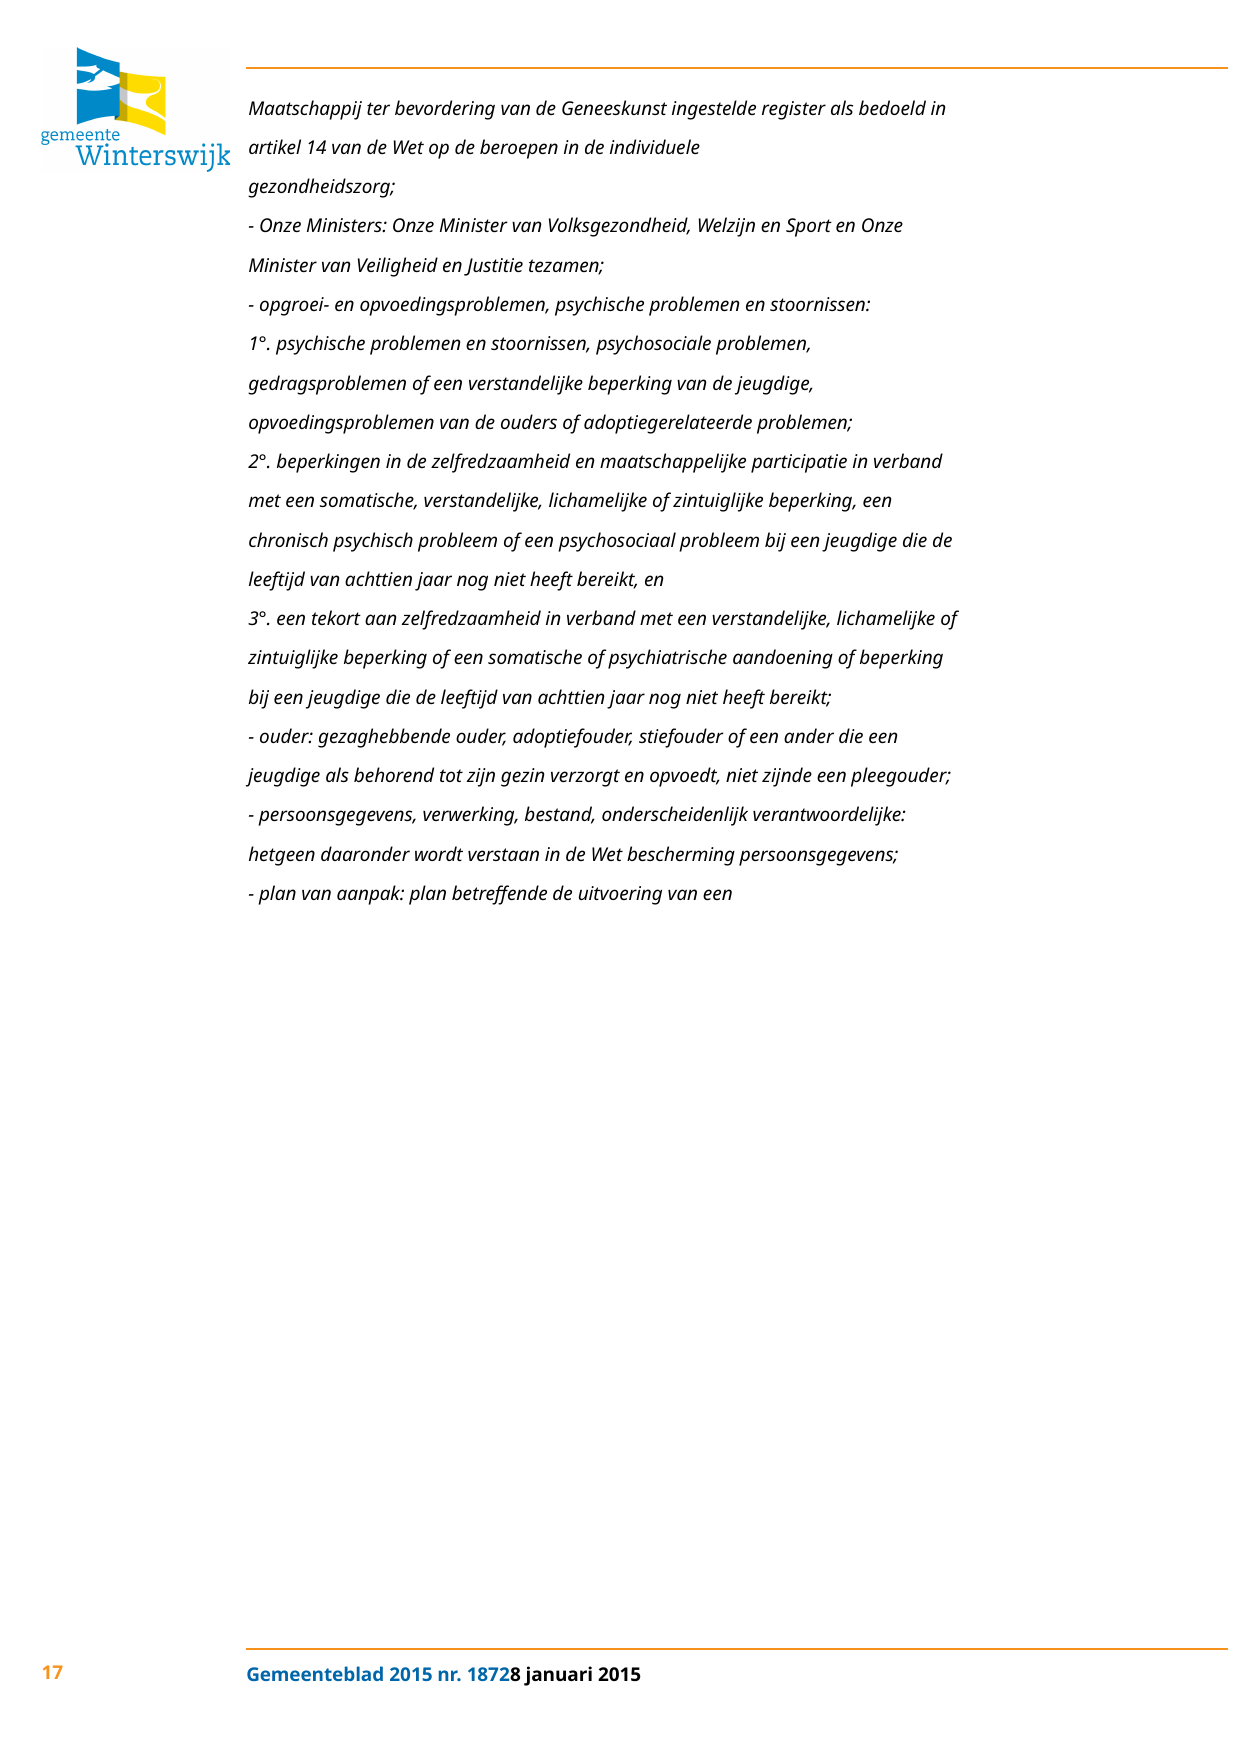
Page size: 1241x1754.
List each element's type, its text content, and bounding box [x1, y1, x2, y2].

text Minister van Veiligheid en Justitie tezamen; [248, 252, 1152, 278]
text gedragsproblemen of een verstandelijke beperking van de jeugdige, [248, 370, 1152, 395]
text - ouder: gezaghebbende ouder, adoptiefouder, stiefouder of een ander die een [248, 723, 1152, 749]
text artikel 14 van de Wet op de beroepen in de individuele [248, 134, 1152, 160]
text - plan van aanpak: plan betreffende de uitvoering van een [248, 880, 1152, 906]
picture [225, 153, 231, 162]
picture [41, 47, 231, 172]
text bij een jeugdige die de leeftijd van achttien jaar nog niet heeft bereikt; [248, 684, 1152, 709]
text 2°. beperkingen in de zelfredzaamheid en maatschappelijke participatie in verband [248, 448, 1152, 474]
text gezondheidszorg; [248, 173, 1152, 199]
text 1°. psychische problemen en stoornissen, psychosociale problemen, [248, 330, 1152, 356]
text Maatschappij ter bevordering van de Geneeskunst ingestelde register als bedoeld in [248, 95, 1152, 121]
text - opgroei- en opvoedingsproblemen, psychische problemen en stoornissen: [248, 291, 1152, 317]
text met een somatische, verstandelijke, lichamelijke of zintuiglijke beperking, een [248, 487, 1152, 513]
text zintuiglijke beperking of een somatische of psychiatrische aandoening of beperking [248, 644, 1152, 670]
text - Onze Ministers: Onze Minister van Volksgezondheid, Welzijn en Sport en Onze [248, 213, 1152, 238]
text 3°. een tekort aan zelfredzaamheid in verband met een verstandelijke, lichamelijke of [248, 605, 1152, 631]
text chronisch psychisch probleem of een psychosociaal probleem bij een jeugdige die de [248, 527, 1152, 552]
text hetgeen daaronder wordt verstaan in de Wet bescherming persoonsgegevens; [248, 841, 1152, 867]
text opvoedingsproblemen van de ouders of adoptiegerelateerde problemen; [248, 409, 1152, 435]
text - persoonsgegevens, verwerking, bestand, onderscheidenlijk verantwoordelijke: [248, 802, 1152, 827]
text jeugdige als behorend tot zijn gezin verzorgt en opvoedt, niet zijnde een pleegouder; [248, 762, 1152, 788]
text leeftijd van achttien jaar nog niet heeft bereikt, en [248, 566, 1152, 592]
